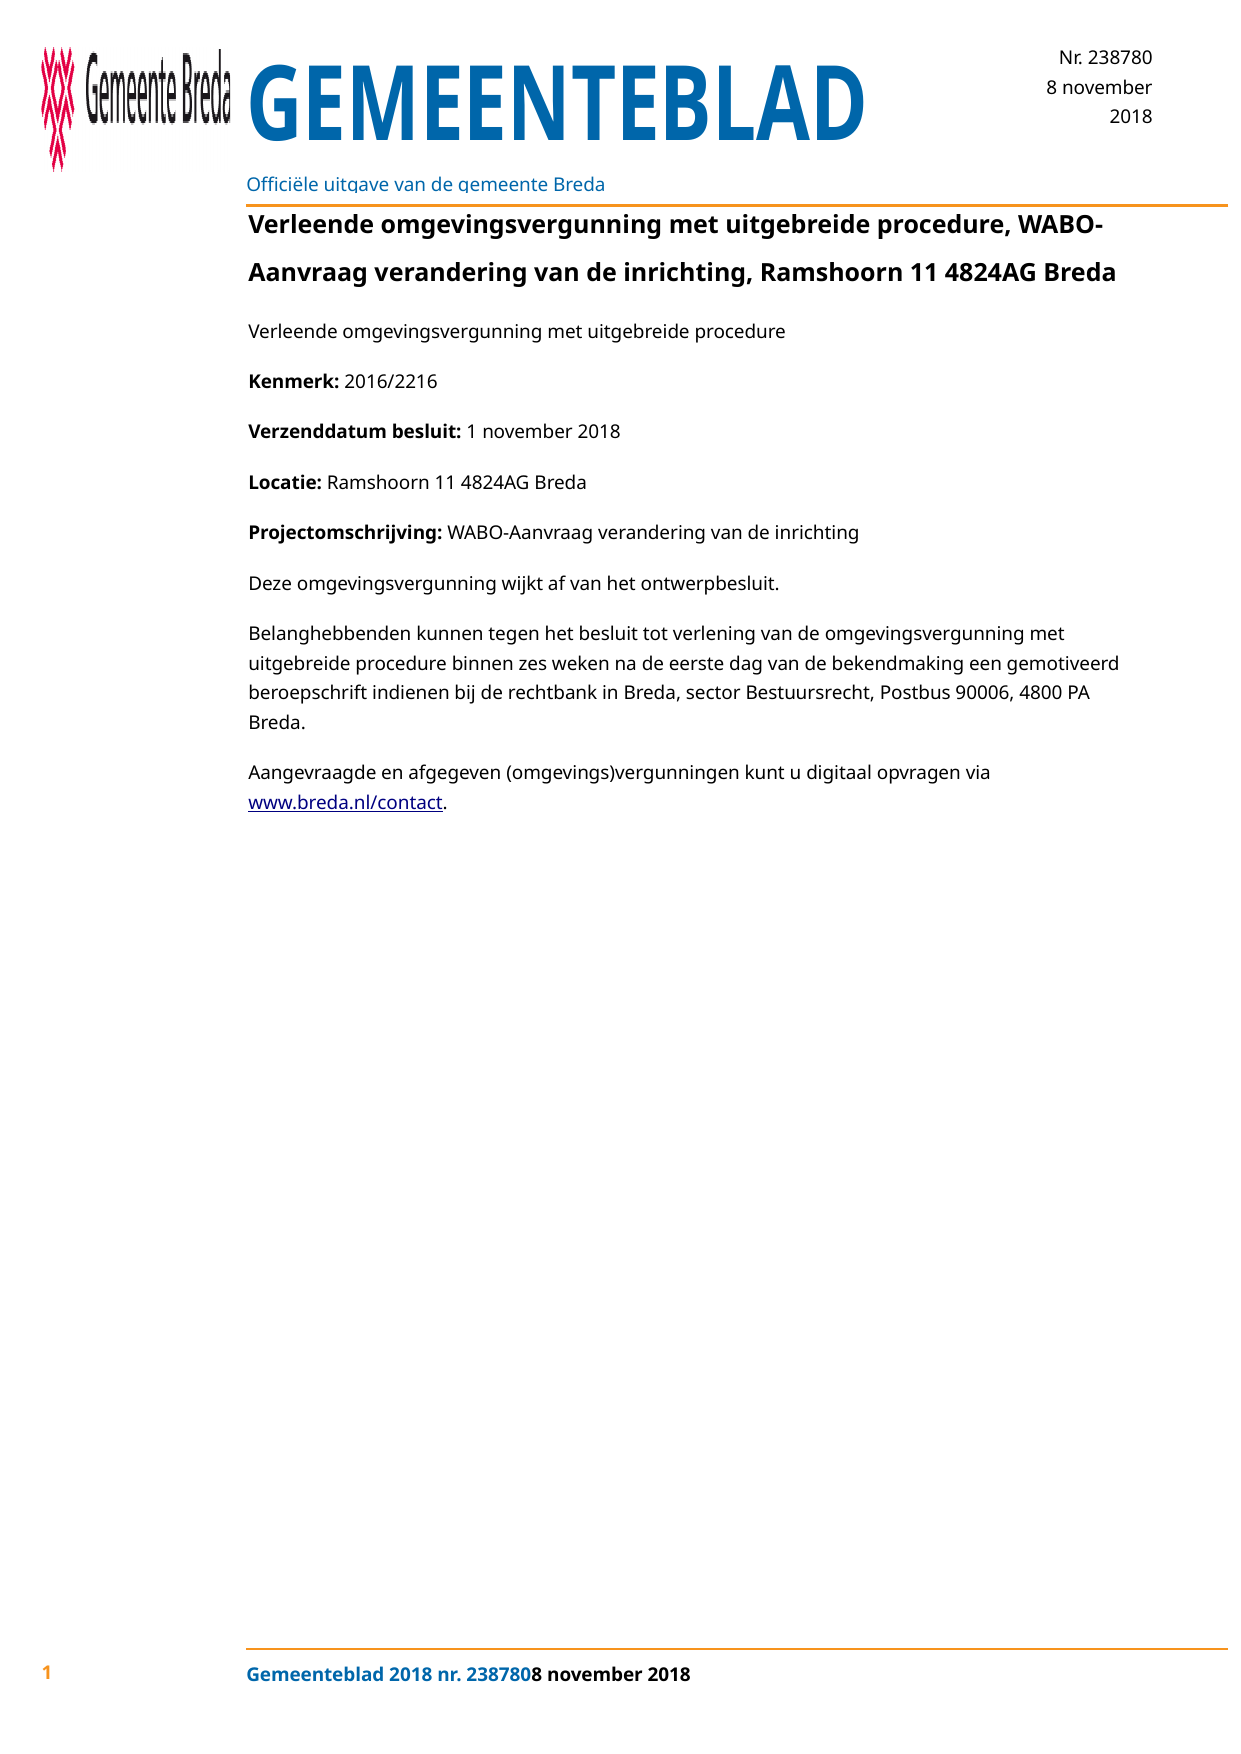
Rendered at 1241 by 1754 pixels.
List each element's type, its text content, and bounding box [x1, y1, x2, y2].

text Kenmerk: 2016/2216 [248, 368, 1152, 394]
text Aangevraagde en afgegeven (omgevings)vergunningen kunt u digitaal opvragen via www.breda.nl/contact. [248, 759, 1152, 815]
text Verleende omgevingsvergunning met uitgebreide procedure, WABO-Aanvraag verandering van de inrichting, Ramshoorn 11 4824AG Breda [248, 207, 1152, 288]
text Verzenddatum besluit: 1 november 2018 [248, 419, 1152, 444]
text Belanghebbenden kunnen tegen het besluit tot verlening van de omgevingsvergunning met uitgebreide procedure binnen zes weken na de eerste dag van de bekendmaking een gemotiveerd beroepschrift indienen bij de rechtbank in Breda, sector Bestuursrecht, Postbus 90006, 4800 PA Breda. [248, 620, 1152, 735]
text Deze omgevingsvergunning wijkt af van het ontwerpbesluit. [248, 570, 1152, 596]
picture [41, 47, 231, 172]
text Locatie: Ramshoorn 11 4824AG Breda [248, 469, 1152, 495]
text Verleende omgevingsvergunning met uitgebreide procedure [248, 318, 1152, 344]
text Projectomschrijving: WABO-Aanvraag verandering van de inrichting [248, 519, 1152, 545]
